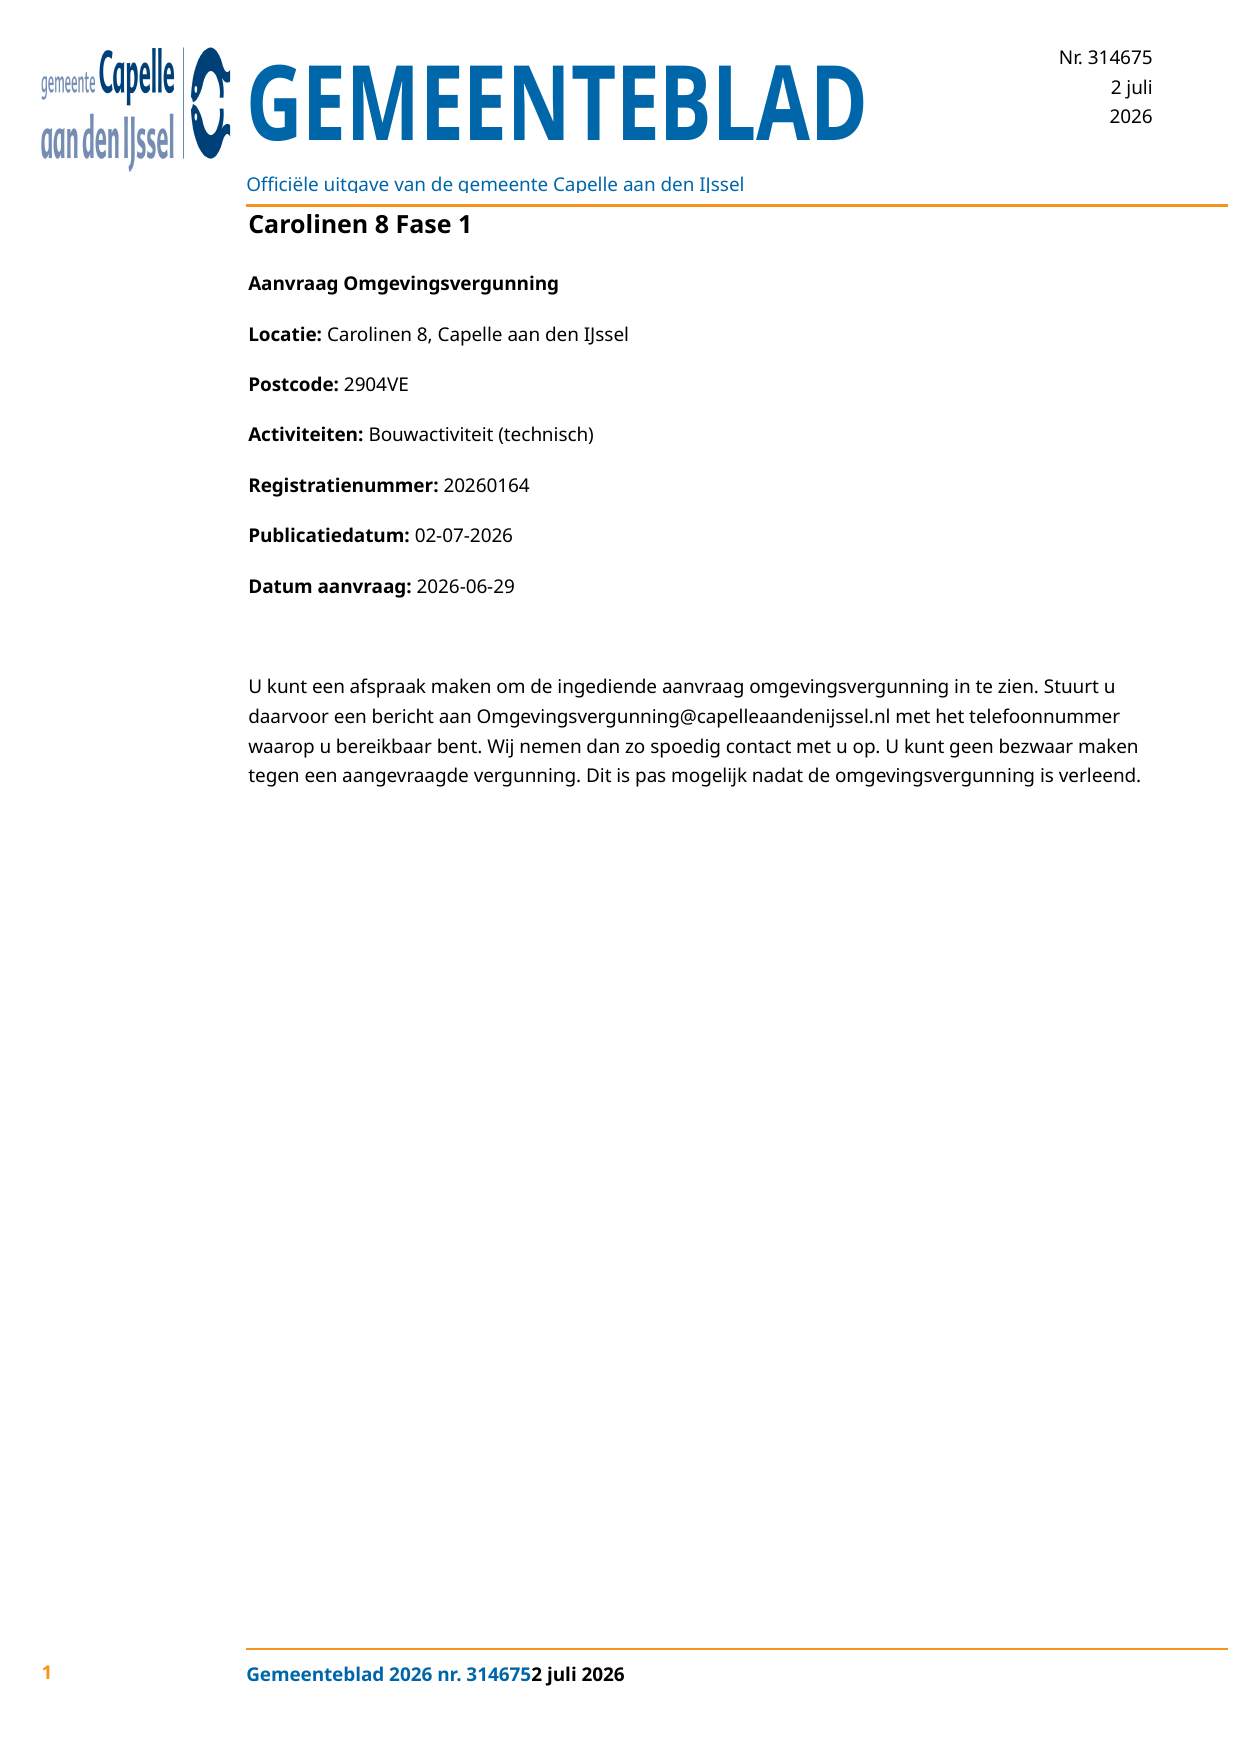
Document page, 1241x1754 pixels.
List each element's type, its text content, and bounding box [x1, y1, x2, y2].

text Datum aanvraag: 2026-06-29 [248, 573, 1152, 598]
text Carolinen 8 Fase 1 [248, 207, 1152, 241]
text Activiteiten: Bouwactiviteit (technisch) [248, 422, 1152, 447]
text Aanvraag Omgevingsvergunning [248, 270, 1152, 296]
text Registratienummer: 20260164 [248, 472, 1152, 498]
text Publicatiedatum: 02-07-2026 [248, 522, 1152, 548]
text U kunt een afspraak maken om de ingediende aanvraag omgevingsvergunning in te zien. Stuurt u daarvoor een bericht aan Omgevingsvergunning@capelleaandenijssel.nl met het telefoonnummer waarop u bereikbaar bent. Wij nemen dan zo spoedig contact met u op. U kunt geen bezwaar maken tegen een aangevraagde vergunning. Dit is pas mogelijk nadat de omgevingsvergunning is verleend. [248, 674, 1152, 788]
text Locatie: Carolinen 8, Capelle aan den IJssel [248, 321, 1152, 346]
text Postcode: 2904VE [248, 371, 1152, 397]
picture [41, 47, 231, 172]
